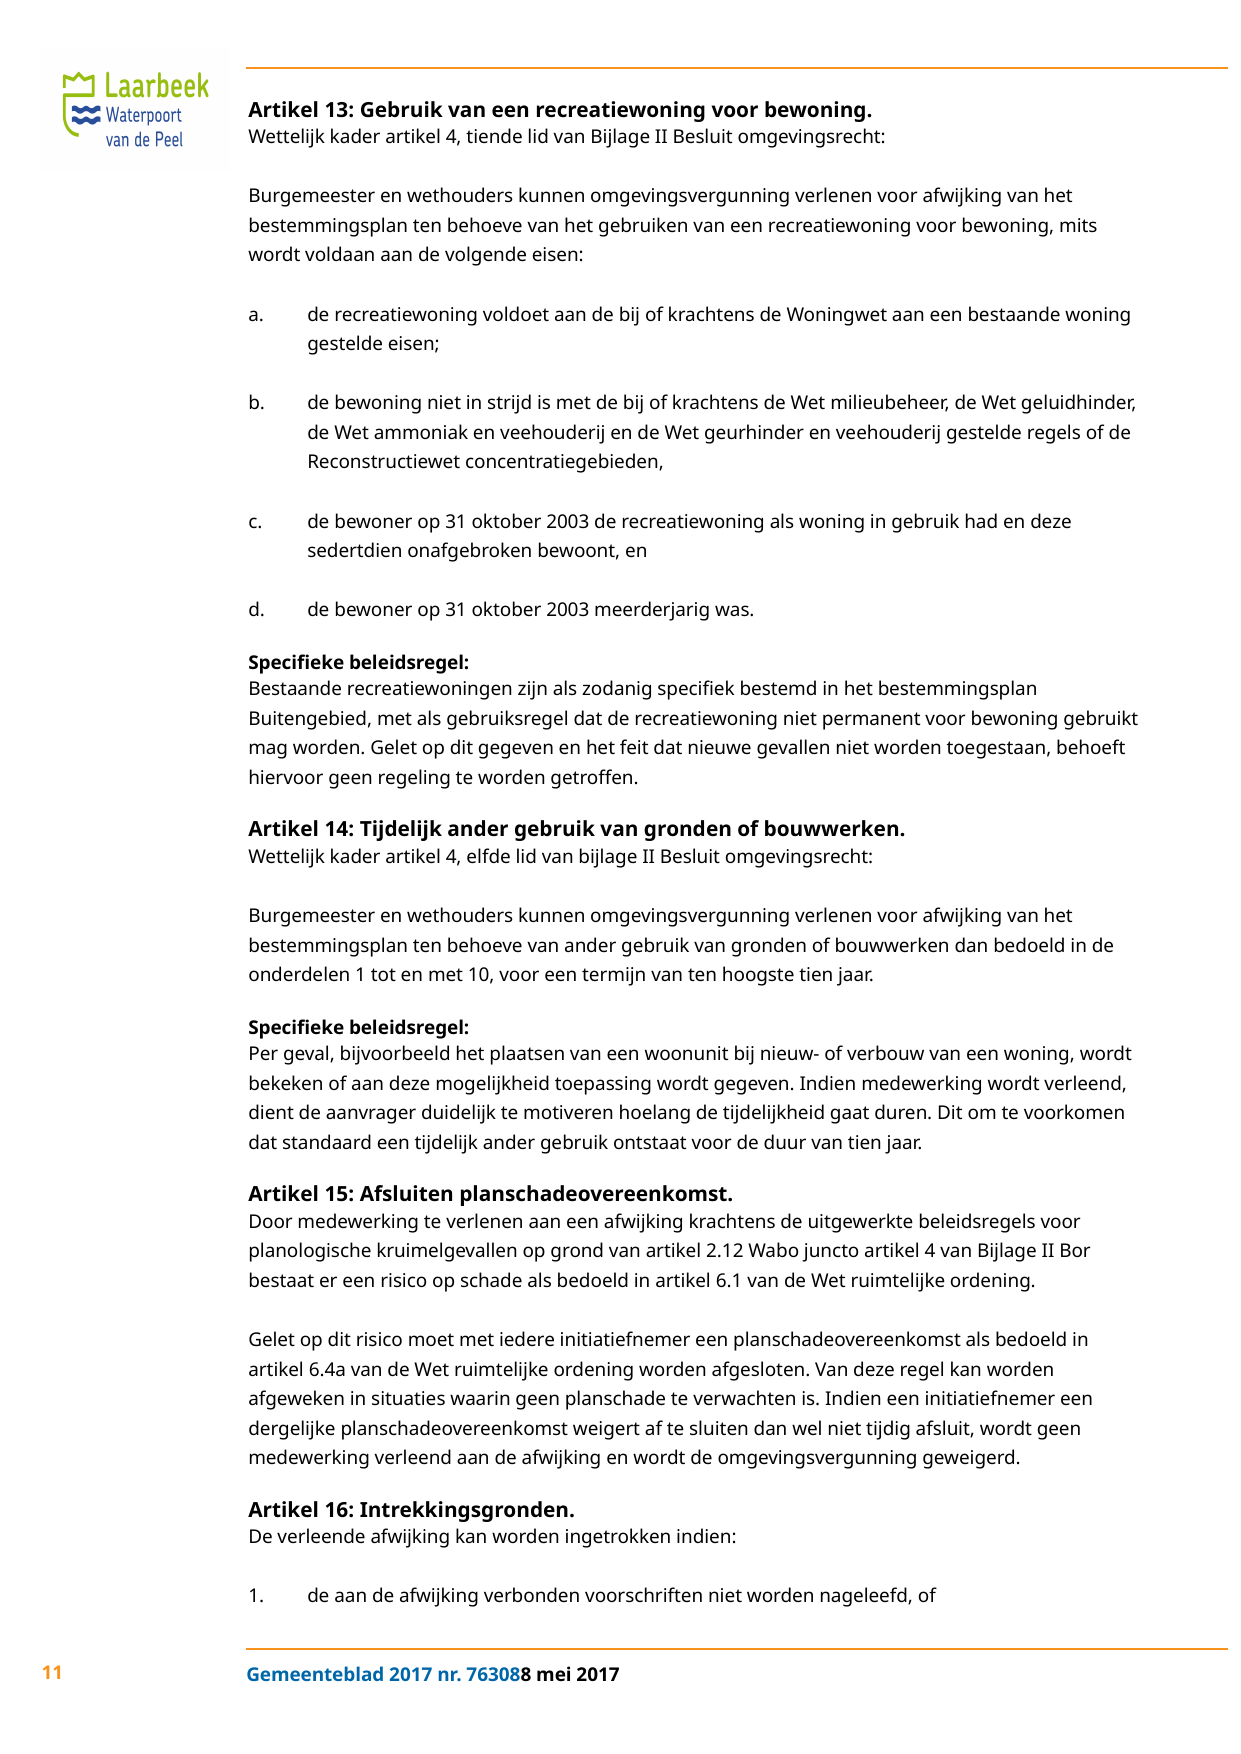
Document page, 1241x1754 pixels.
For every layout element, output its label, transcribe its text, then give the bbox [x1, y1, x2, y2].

text Artikel 16: Intrekkingsgronden. [248, 1495, 1152, 1523]
list de bewoner op 31 oktober 2003 de recreatiewoning als woning in gebruik had en deze sedertdien onafgebroken bewoont, en [248, 508, 1152, 563]
text Burgemeester en wethouders kunnen omgevingsvergunning verlenen voor afwijking van het bestemmingsplan ten behoeve van het gebruiken van een recreatiewoning voor bewoning, mits wordt voldaan aan de volgende eisen: [248, 182, 1152, 267]
list de bewoning niet in strijd is met de bij of krachtens de Wet milieubeheer, de Wet geluidhinder, de Wet ammoniak en veehouderij en de Wet geurhinder en veehouderij gestelde regels of de Reconstructiewet concentratiegebieden, [248, 389, 1152, 474]
list de bewoner op 31 oktober 2003 meerderjarig was. [248, 597, 1152, 622]
text Specifieke beleidsregel: [248, 647, 1152, 675]
text Wettelijk kader artikel 4, elfde lid van bijlage II Besluit omgevingsrecht: [248, 843, 1152, 869]
text Bestaande recreatiewoningen zijn als zodanig specifiek bestemd in het bestemmingsplan Buitengebied, met als gebruiksregel dat de recreatiewoning niet permanent voor bewoning gebruikt mag worden. Gelet op dit gegeven en het feit dat nieuwe gevallen niet worden toegestaan, behoeft hiervoor geen regeling te worden getroffen. [248, 675, 1152, 790]
list de recreatiewoning voldoet aan de bij of krachtens de Woningwet aan een bestaande woning gestelde eisen; [248, 301, 1152, 356]
text Gelet op dit risico moet met iedere initiatiefnemer een planschadeovereenkomst als bedoeld in artikel 6.4a van de Wet ruimtelijke ordening worden afgesloten. Van deze regel kan worden afgeweken in situaties waarin geen planschade te verwachten is. Indien een initiatiefnemer een dergelijke planschadeovereenkomst weigert af te sluiten dan wel niet tijdig afsluit, wordt geen medewerking verleend aan de afwijking en wordt de omgevingsvergunning geweigerd. [248, 1326, 1152, 1470]
text Specifieke beleidsregel: [248, 1012, 1152, 1040]
text Artikel 15: Afsluiten planschadeovereenkomst. [248, 1179, 1152, 1208]
text Wettelijk kader artikel 4, tiende lid van Bijlage II Besluit omgevingsrecht: [248, 123, 1152, 149]
text Burgemeester en wethouders kunnen omgevingsvergunning verlenen voor afwijking van het bestemmingsplan ten behoeve van ander gebruik van gronden of bouwwerken dan bedoeld in de onderdelen 1 tot en met 10, voor een termijn van ten hoogste tien jaar. [248, 902, 1152, 987]
list de aan de afwijking verbonden voorschriften niet worden nageleefd, of [248, 1582, 1152, 1608]
text Per geval, bijvoorbeeld het plaatsen van een woonunit bij nieuw- of verbouw van een woning, wordt bekeken of aan deze mogelijkheid toepassing wordt gegeven. Indien medewerking wordt verleend, dient de aanvrager duidelijk te motiveren hoelang de tijdelijkheid gaat duren. Dit om te voorkomen dat standaard een tijdelijk ander gebruik ontstaat voor de duur van tien jaar. [248, 1040, 1152, 1155]
picture [41, 47, 231, 172]
text Artikel 14: Tijdelijk ander gebruik van gronden of bouwwerken. [248, 814, 1152, 843]
text De verleende afwijking kan worden ingetrokken indien: [248, 1523, 1152, 1549]
text Artikel 13: Gebruik van een recreatiewoning voor bewoning. [248, 95, 1152, 123]
text Door medewerking te verlenen aan een afwijking krachtens de uitgewerkte beleidsregels voor planologische kruimelgevallen op grond van artikel 2.12 Wabo juncto artikel 4 van Bijlage II Bor bestaat er een risico op schade als bedoeld in artikel 6.1 van de Wet ruimtelijke ordening. [248, 1208, 1152, 1293]
